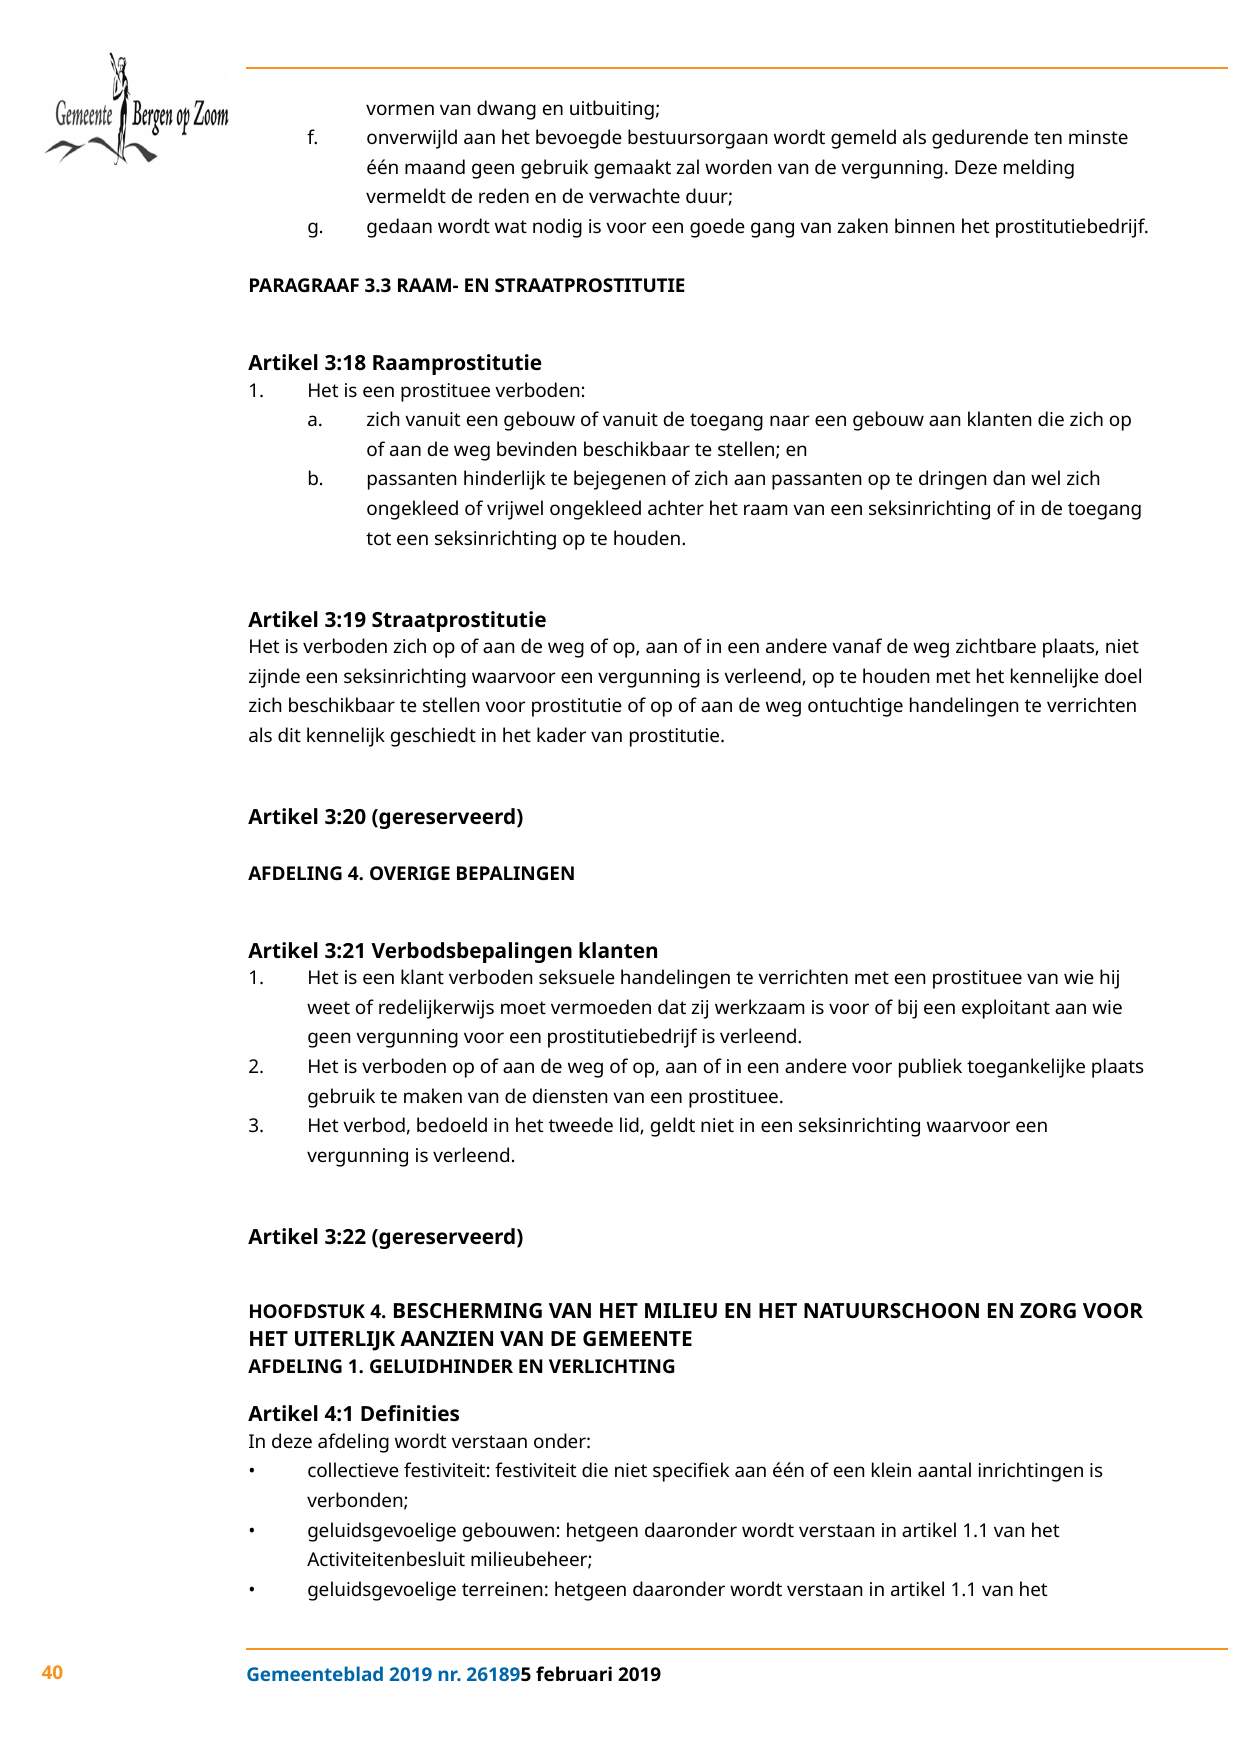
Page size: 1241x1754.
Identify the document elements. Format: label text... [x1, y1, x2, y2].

text Artikel 3:21 Verbodsbepalingen klanten [248, 936, 1152, 964]
list vormen van dwang en uitbuiting; [307, 95, 1152, 121]
list collectieve festiviteit: festiviteit die niet specifiek aan één of een klein aantal inrichtingen is verbonden; [248, 1458, 1152, 1513]
text Artikel 3:18 Raamprostitutie [248, 348, 1152, 377]
list Het is een prostituee verboden: [248, 377, 1152, 403]
text AFDELING 4. OVERIGE BEPALINGEN [248, 860, 1152, 886]
picture [41, 47, 231, 172]
text Artikel 3:22 (gereserveerd) [248, 1222, 1152, 1251]
list geluidsgevoelige terreinen: hetgeen daaronder wordt verstaan in artikel 1.1 van het [248, 1576, 1152, 1602]
list Het verbod, bedoeld in het tweede lid, geldt niet in een seksinrichting waarvoor een vergunning is verleend. [248, 1112, 1152, 1168]
list gedaan wordt wat nodig is voor een goede gang van zaken binnen het prostitutiebedrijf. [307, 213, 1152, 239]
text PARAGRAAF 3.3 RAAM- EN STRAATPROSTITUTIE [248, 272, 1152, 298]
list onverwijld aan het bevoegde bestuursorgaan wordt gemeld als gedurende ten minste één maand geen gebruik gemaakt zal worden van de vergunning. Deze melding vermeldt de reden en de verwachte duur; [307, 124, 1152, 209]
text Het is verboden zich op of aan de weg of op, aan of in een andere vanaf de weg zichtbare plaats, niet zijnde een seksinrichting waarvoor een vergunning is verleend, op te houden met het kennelijke doel zich beschikbaar te stellen voor prostitutie of op of aan de weg ontuchtige handelingen te verrichten als dit kennelijk geschiedt in het kader van prostitutie. [248, 633, 1152, 748]
text In deze afdeling wordt verstaan onder: [248, 1428, 1152, 1454]
list geluidsgevoelige gebouwen: hetgeen daaronder wordt verstaan in artikel 1.1 van het Activiteitenbesluit milieubeheer; [248, 1517, 1152, 1572]
text Artikel 4:1 Definities [248, 1399, 1152, 1428]
list zich vanuit een gebouw of vanuit de toegang naar een gebouw aan klanten die zich op of aan de weg bevinden beschikbaar te stellen; en [307, 406, 1152, 462]
list Het is een klant verboden seksuele handelingen te verrichten met een prostituee van wie hij weet of redelijkerwijs moet vermoeden dat zij werkzaam is voor of bij een exploitant aan wie geen vergunning voor een prostitutiebedrijf is verleend. [248, 964, 1152, 1049]
list Het is verboden op of aan de weg of op, aan of in een andere voor publiek toegankelijke plaats gebruik te maken van de diensten van een prostituee. [248, 1053, 1152, 1109]
list passanten hinderlijk te bejegenen of zich aan passanten op te dringen dan wel zich ongekleed of vrijwel ongekleed achter het raam van een seksinrichting of in de toegang tot een seksinrichting op te houden. [307, 466, 1152, 551]
text AFDELING 1. GELUIDHINDER EN VERLICHTING [248, 1353, 1152, 1379]
text Artikel 3:20 (gereserveerd) [248, 802, 1152, 830]
text Artikel 3:19 Straatprostitutie [248, 605, 1152, 633]
text HOOFDSTUK 4. BESCHERMING VAN HET MILIEU EN HET NATUURSCHOON EN ZORG VOOR HET UITERLIJK AANZIEN VAN DE GEMEENTE [248, 1296, 1152, 1353]
